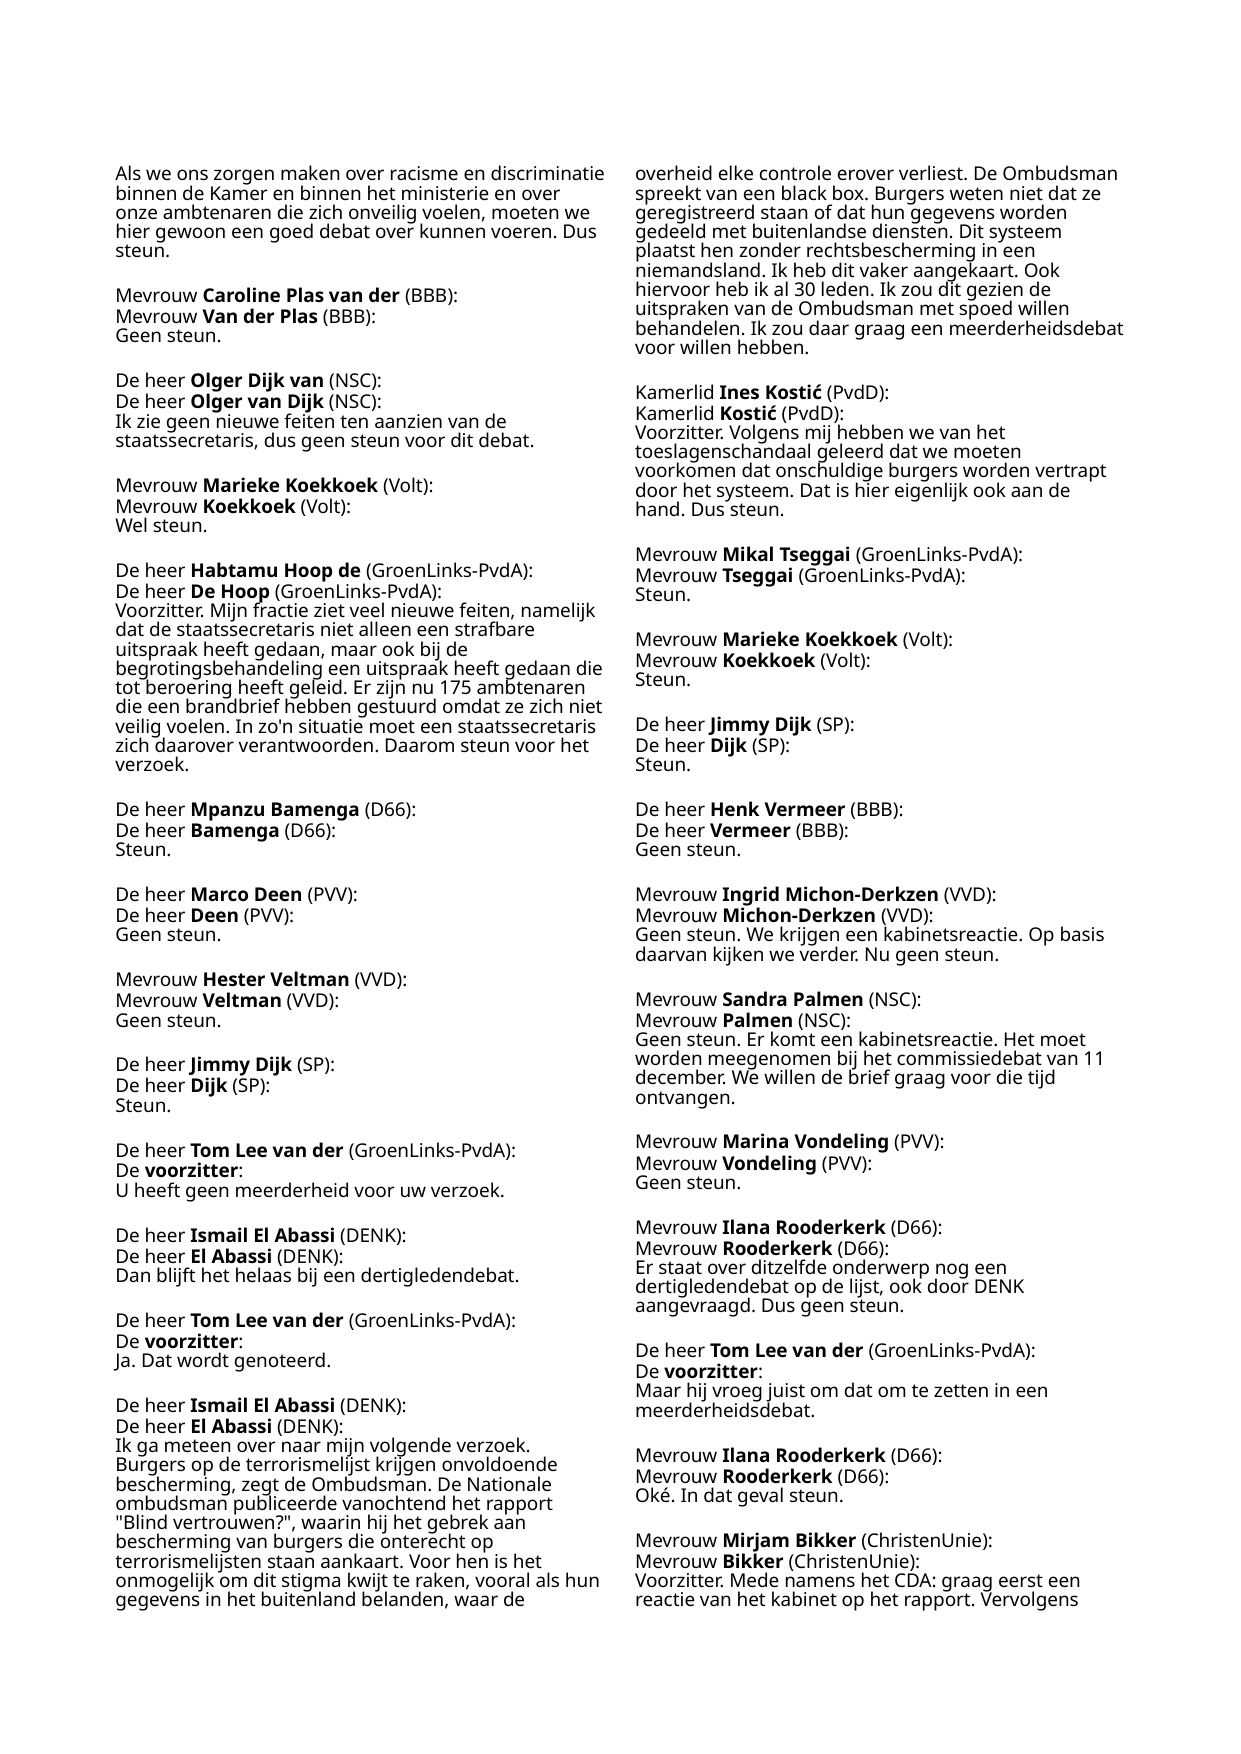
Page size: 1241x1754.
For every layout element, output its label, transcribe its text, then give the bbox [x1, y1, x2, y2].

text Mevrouw Rooderkerk (D66): [635, 1468, 1125, 1487]
text Mevrouw Veltman (VVD): [115, 992, 605, 1012]
text Als we ons zorgen maken over racisme en discriminatie binnen de Kamer en binnen het ministerie en over onze ambtenaren die zich onveilig voelen, moeten we hier gewoon een goed debat over kunnen voeren. Dus steun. [115, 165, 605, 262]
text Ja. Dat wordt genoteerd. [115, 1352, 605, 1371]
text overheid elke controle erover verliest. De Ombudsman spreekt van een black box. Burgers weten niet dat ze geregistreerd staan of dat hun gegevens worden gedeeld met buitenlandse diensten. Dit systeem plaatst hen zonder rechtsbescherming in een niemandsland. Ik heb dit vaker aangekaart. Ook hiervoor heb ik al 30 leden. Ik zou dit gezien de uitspraken van de Ombudsman met spoed willen behandelen. Ik zou daar graag een meerderheidsdebat voor willen hebben. [635, 165, 1125, 358]
text Mevrouw Palmen (NSC): [635, 1012, 1125, 1031]
text De heer El Abassi (DENK): [115, 1248, 605, 1267]
text De heer Tom Lee van der (GroenLinks-PvdA): [115, 1307, 605, 1333]
text De heer Mpanzu Bamenga (D66): [115, 796, 605, 822]
text De voorzitter: [115, 1162, 605, 1182]
text Mevrouw Mikal Tseggai (GroenLinks-PvdA): [635, 541, 1125, 567]
text De heer Jimmy Dijk (SP): [635, 711, 1125, 737]
text De heer Ismail El Abassi (DENK): [115, 1392, 605, 1418]
text Er staat over ditzelfde onderwerp nog een dertigledendebat op de lijst, ook door DENK aangevraagd. Dus geen steun. [635, 1259, 1125, 1317]
text De heer Olger Dijk van (NSC): [115, 368, 605, 393]
text Kamerlid Kostić (PvdD): [635, 404, 1125, 424]
text Mevrouw Koekkoek (Volt): [115, 498, 605, 517]
text Mevrouw Vondeling (PVV): [635, 1154, 1125, 1174]
text Mevrouw Michon-Derkzen (VVD): [635, 907, 1125, 926]
text De heer De Hoop (GroenLinks-PvdA): [115, 583, 605, 602]
text Voorzitter. Mijn fractie ziet veel nieuwe feiten, namelijk dat de staatssecretaris niet alleen een strafbare uitspraak heeft gedaan, maar ook bij de begrotingsbehandeling een uitspraak heeft gedaan die tot beroering heeft geleid. Er zijn nu 175 ambtenaren die een brandbrief hebben gestuurd omdat ze zich niet veilig voelen. In zo'n situatie moet een staatssecretaris zich daarover verantwoorden. Daarom steun voor het verzoek. [115, 602, 605, 776]
text Geen steun. Er komt een kabinetsreactie. Het moet worden meegenomen bij het commissiedebat van 11 december. We willen de brief graag voor die tijd ontvangen. [635, 1031, 1125, 1108]
text Steun. [635, 756, 1125, 776]
text Ik zie geen nieuwe feiten ten aanzien van de staatssecretaris, dus geen steun voor dit debat. [115, 413, 605, 451]
text Steun. [635, 671, 1125, 690]
text Mevrouw Ilana Rooderkerk (D66): [635, 1214, 1125, 1239]
text Ik ga meteen over naar mijn volgende verzoek. Burgers op de terrorismelijst krijgen onvoldoende bescherming, zegt de Ombudsman. De Nationale ombudsman publiceerde vanochtend het rapport "Blind vertrouwen?", waarin hij het gebrek aan bescherming van burgers die onterecht op terrorismelijsten staan aankaart. Voor hen is het onmogelijk om dit stigma kwijt te raken, vooral als hun gegevens in het buitenland belanden, waar de [115, 1437, 605, 1611]
text Mevrouw Caroline Plas van der (BBB): [115, 282, 605, 308]
text Mevrouw Tseggai (GroenLinks-PvdA): [635, 567, 1125, 586]
text Steun. [635, 586, 1125, 605]
text De heer Tom Lee van der (GroenLinks-PvdA): [635, 1337, 1125, 1363]
text De voorzitter: [635, 1363, 1125, 1382]
text Geen steun. [115, 1012, 605, 1031]
text Geen steun. [115, 327, 605, 347]
text Mevrouw Ingrid Michon-Derkzen (VVD): [635, 881, 1125, 907]
text Voorzitter. Volgens mij hebben we van het toeslagenschandaal geleerd dat we moeten voorkomen dat onschuldige burgers worden vertrapt door het systeem. Dat is hier eigenlijk ook aan de hand. Dus steun. [635, 424, 1125, 520]
text Mevrouw Rooderkerk (D66): [635, 1239, 1125, 1259]
text Mevrouw Marina Vondeling (PVV): [635, 1129, 1125, 1154]
text De heer Marco Deen (PVV): [115, 881, 605, 907]
text De heer Habtamu Hoop de (GroenLinks-PvdA): [115, 557, 605, 583]
text Mevrouw Marieke Koekkoek (Volt): [635, 626, 1125, 652]
text Geen steun. [635, 841, 1125, 861]
text Mevrouw Bikker (ChristenUnie): [635, 1553, 1125, 1572]
text U heeft geen meerderheid voor uw verzoek. [115, 1182, 605, 1201]
text De heer Tom Lee van der (GroenLinks-PvdA): [115, 1137, 605, 1162]
text De heer El Abassi (DENK): [115, 1418, 605, 1437]
text De heer Dijk (SP): [115, 1077, 605, 1097]
text De heer Jimmy Dijk (SP): [115, 1052, 605, 1077]
text De heer Bamenga (D66): [115, 822, 605, 841]
text Steun. [115, 841, 605, 861]
text Mevrouw Van der Plas (BBB): [115, 308, 605, 327]
text De heer Vermeer (BBB): [635, 822, 1125, 841]
text Maar hij vroeg juist om dat om te zetten in een meerderheidsdebat. [635, 1382, 1125, 1421]
text De heer Ismail El Abassi (DENK): [115, 1222, 605, 1248]
text Steun. [115, 1097, 605, 1116]
text De heer Deen (PVV): [115, 907, 605, 926]
text De heer Henk Vermeer (BBB): [635, 796, 1125, 822]
text De voorzitter: [115, 1333, 605, 1352]
text Mevrouw Sandra Palmen (NSC): [635, 986, 1125, 1012]
text Mevrouw Koekkoek (Volt): [635, 652, 1125, 671]
text Mevrouw Ilana Rooderkerk (D66): [635, 1442, 1125, 1468]
text De heer Dijk (SP): [635, 737, 1125, 756]
text Kamerlid Ines Kostić (PvdD): [635, 379, 1125, 404]
text Mevrouw Marieke Koekkoek (Volt): [115, 472, 605, 498]
text Geen steun. We krijgen een kabinetsreactie. Op basis daarvan kijken we verder. Nu geen steun. [635, 926, 1125, 965]
text Wel steun. [115, 517, 605, 536]
text Oké. In dat geval steun. [635, 1487, 1125, 1506]
text De heer Olger van Dijk (NSC): [115, 393, 605, 413]
text Mevrouw Mirjam Bikker (ChristenUnie): [635, 1527, 1125, 1553]
text Geen steun. [115, 926, 605, 946]
text Geen steun. [635, 1174, 1125, 1193]
text Voorzitter. Mede namens het CDA: graag eerst een reactie van het kabinet op het rapport. Vervolgens [635, 1572, 1125, 1611]
text Dan blijft het helaas bij een dertigledendebat. [115, 1267, 605, 1286]
text Mevrouw Hester Veltman (VVD): [115, 967, 605, 992]
